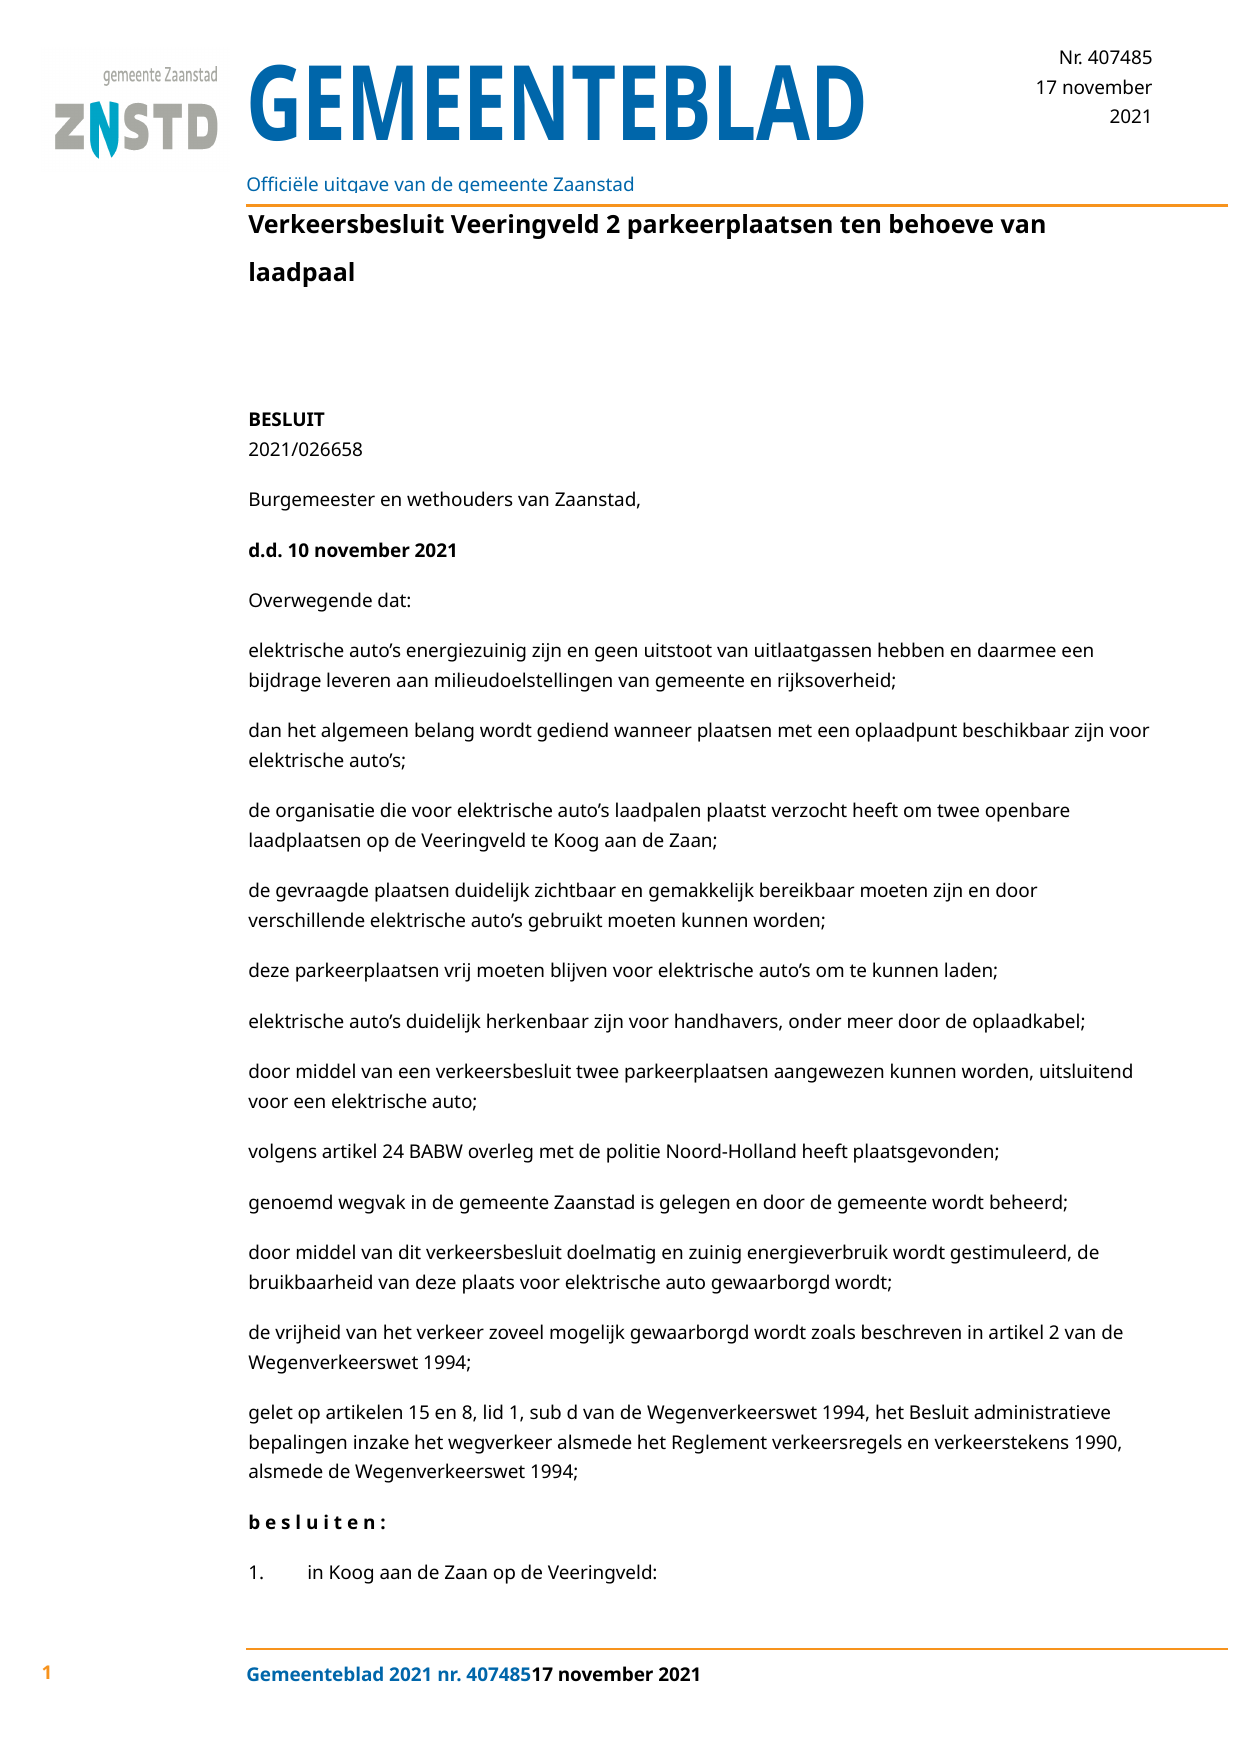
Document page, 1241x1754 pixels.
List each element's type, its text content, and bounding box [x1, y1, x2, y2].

text door middel van dit verkeersbesluit doelmatig en zuinig energieverbruik wordt gestimuleerd, de bruikbaarheid van deze plaats voor elektrische auto gewaarborgd wordt; [248, 1239, 1152, 1294]
picture [41, 47, 231, 172]
text Verkeersbesluit Veeringveld 2 parkeerplaatsen ten behoeve van laadpaal [248, 207, 1152, 288]
text de organisatie die voor elektrische auto’s laadpalen plaatst verzocht heeft om twee openbare laadplaatsen op de Veeringveld te Koog aan de Zaan; [248, 798, 1152, 853]
list in Koog aan de Zaan op de Veeringveld: [248, 1559, 1152, 1585]
text elektrische auto’s duidelijk herkenbaar zijn voor handhavers, onder meer door de oplaadkabel; [248, 1008, 1152, 1034]
text Burgemeester en wethouders van Zaanstad, [248, 486, 1152, 512]
text BESLUIT [248, 406, 1152, 432]
text dan het algemeen belang wordt gediend wanneer plaatsen met een oplaadpunt beschikbaar zijn voor elektrische auto’s; [248, 718, 1152, 773]
text Overwegende dat: [248, 587, 1152, 613]
text b e s l u i t e n : [248, 1509, 1152, 1534]
text genoemd wegvak in de gemeente Zaanstad is gelegen en door de gemeente wordt beheerd; [248, 1189, 1152, 1214]
text deze parkeerplaatsen vrij moeten blijven voor elektrische auto’s om te kunnen laden; [248, 958, 1152, 983]
text gelet op artikelen 15 en 8, lid 1, sub d van de Wegenverkeerswet 1994, het Besluit administratieve bepalingen inzake het wegverkeer alsmede het Reglement verkeersregels en verkeerstekens 1990, alsmede de Wegenverkeerswet 1994; [248, 1399, 1152, 1484]
text 2021/026658 [248, 436, 1152, 462]
text d.d. 10 november 2021 [248, 537, 1152, 562]
text de gevraagde plaatsen duidelijk zichtbaar en gemakkelijk bereikbaar moeten zijn en door verschillende elektrische auto’s gebruikt moeten kunnen worden; [248, 878, 1152, 933]
text volgens artikel 24 BABW overleg met de politie Noord-Holland heeft plaatsgevonden; [248, 1138, 1152, 1164]
text door middel van een verkeersbesluit twee parkeerplaatsen aangewezen kunnen worden, uitsluitend voor een elektrische auto; [248, 1058, 1152, 1114]
text elektrische auto’s energiezuinig zijn en geen uitstoot van uitlaatgassen hebben en daarmee een bijdrage leveren aan milieudoelstellingen van gemeente en rijksoverheid; [248, 638, 1152, 693]
text de vrijheid van het verkeer zoveel mogelijk gewaarborgd wordt zoals beschreven in artikel 2 van de Wegenverkeerswet 1994; [248, 1319, 1152, 1374]
